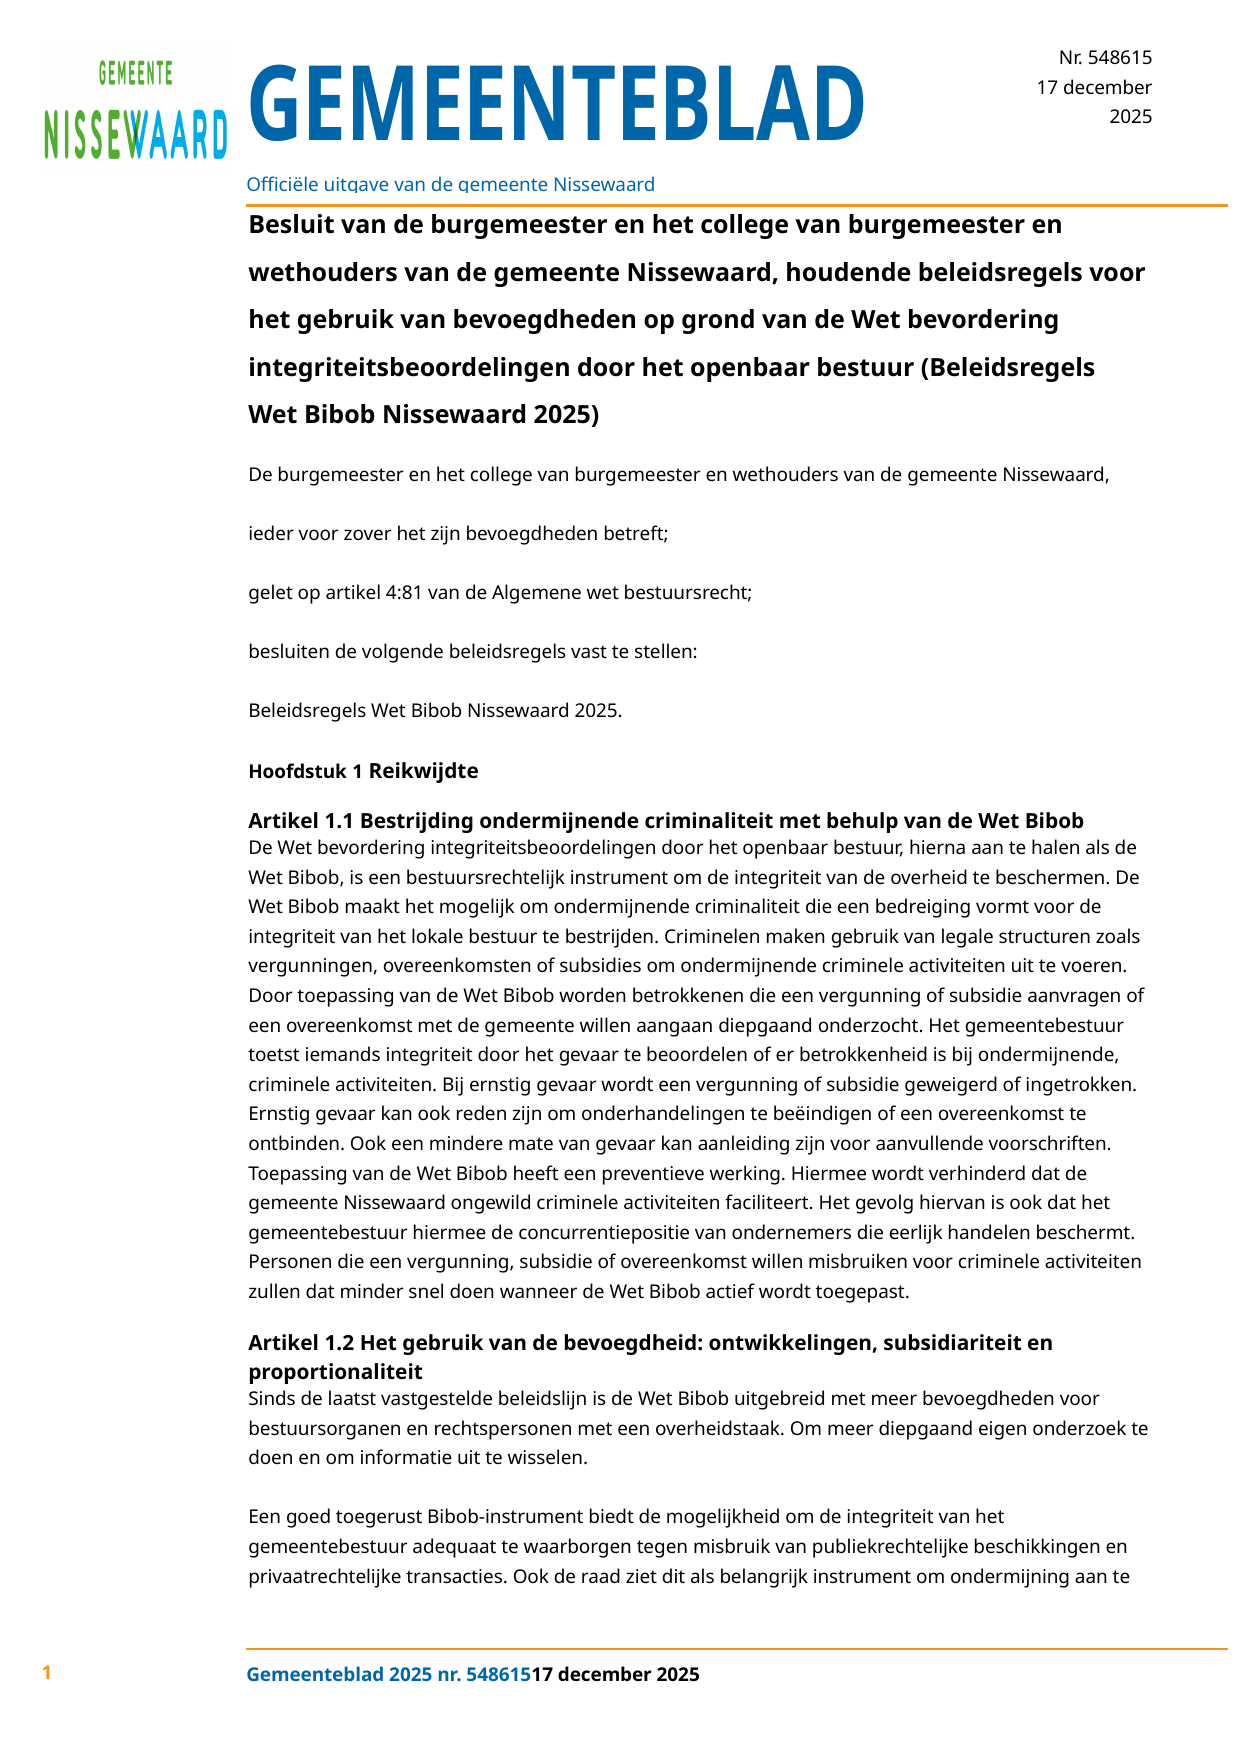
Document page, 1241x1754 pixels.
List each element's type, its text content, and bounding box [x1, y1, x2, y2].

text Hoofdstuk 1 Reikwijdte [248, 757, 1152, 785]
text De Wet bevordering integriteitsbeoordelingen door het openbaar bestuur, hierna aan te halen als de Wet Bibob, is een bestuursrechtelijk instrument om de integriteit van de overheid te beschermen. De Wet Bibob maakt het mogelijk om ondermijnende criminaliteit die een bedreiging vormt voor de integriteit van het lokale bestuur te bestrijden. Criminelen maken gebruik van legale structuren zoals vergunningen, overeenkomsten of subsidies om ondermijnende criminele activiteiten uit te voeren. Door toepassing van de Wet Bibob worden betrokkenen die een vergunning of subsidie aanvragen of een overeenkomst met de gemeente willen aangaan diepgaand onderzocht. Het gemeentebestuur toetst iemands integriteit door het gevaar te beoordelen of er betrokkenheid is bij ondermijnende, criminele activiteiten. Bij ernstig gevaar wordt een vergunning of subsidie geweigerd of ingetrokken. Ernstig gevaar kan ook reden zijn om onderhandelingen te beëindigen of een overeenkomst te ontbinden. Ook een mindere mate van gevaar kan aanleiding zijn voor aanvullende voorschriften. Toepassing van de Wet Bibob heeft een preventieve werking. Hiermee wordt verhinderd dat de gemeente Nissewaard ongewild criminele activiteiten faciliteert. Het gevolg hiervan is ook dat het gemeentebestuur hiermee de concurrentiepositie van ondernemers die eerlijk handelen beschermt. Personen die een vergunning, subsidie of overeenkomst willen misbruiken voor criminele activiteiten zullen dat minder snel doen wanneer de Wet Bibob actief wordt toegepast. [248, 834, 1152, 1304]
text Beleidsregels Wet Bibob Nissewaard 2025. [248, 697, 1152, 723]
text ieder voor zover het zijn bevoegdheden betreft; [248, 520, 1152, 546]
text besluiten de volgende beleidsregels vast te stellen: [248, 638, 1152, 664]
text Sinds de laatst vastgestelde beleidslijn is de Wet Bibob uitgebreid met meer bevoegdheden voor bestuursorganen en rechtspersonen met een overheidstaak. Om meer diepgaand eigen onderzoek te doen en om informatie uit te wisselen. [248, 1385, 1152, 1470]
text De burgemeester en het college van burgemeester en wethouders van de gemeente Nissewaard, [248, 461, 1152, 486]
text gelet op artikel 4:81 van de Algemene wet bestuursrecht; [248, 579, 1152, 605]
text Artikel 1.2 Het gebruik van de bevoegdheid: ontwikkelingen, subsidiariteit en proportionaliteit [248, 1328, 1152, 1385]
text Artikel 1.1 Bestrijding ondermijnende criminaliteit met behulp van de Wet Bibob [248, 806, 1152, 834]
picture [41, 47, 231, 172]
text Besluit van de burgemeester en het college van burgemeester en wethouders van de gemeente Nissewaard, houdende beleidsregels voor het gebruik van bevoegdheden op grond van de Wet bevordering integriteitsbeoordelingen door het openbaar bestuur (Beleidsregels Wet Bibob Nissewaard 2025) [248, 207, 1152, 431]
text Een goed toegerust Bibob-instrument biedt de mogelijkheid om de integriteit van het gemeentebestuur adequaat te waarborgen tegen misbruik van publiekrechtelijke beschikkingen en privaatrechtelijke transacties. Ook de raad ziet dit als belangrijk instrument om ondermijning aan te [248, 1504, 1152, 1588]
